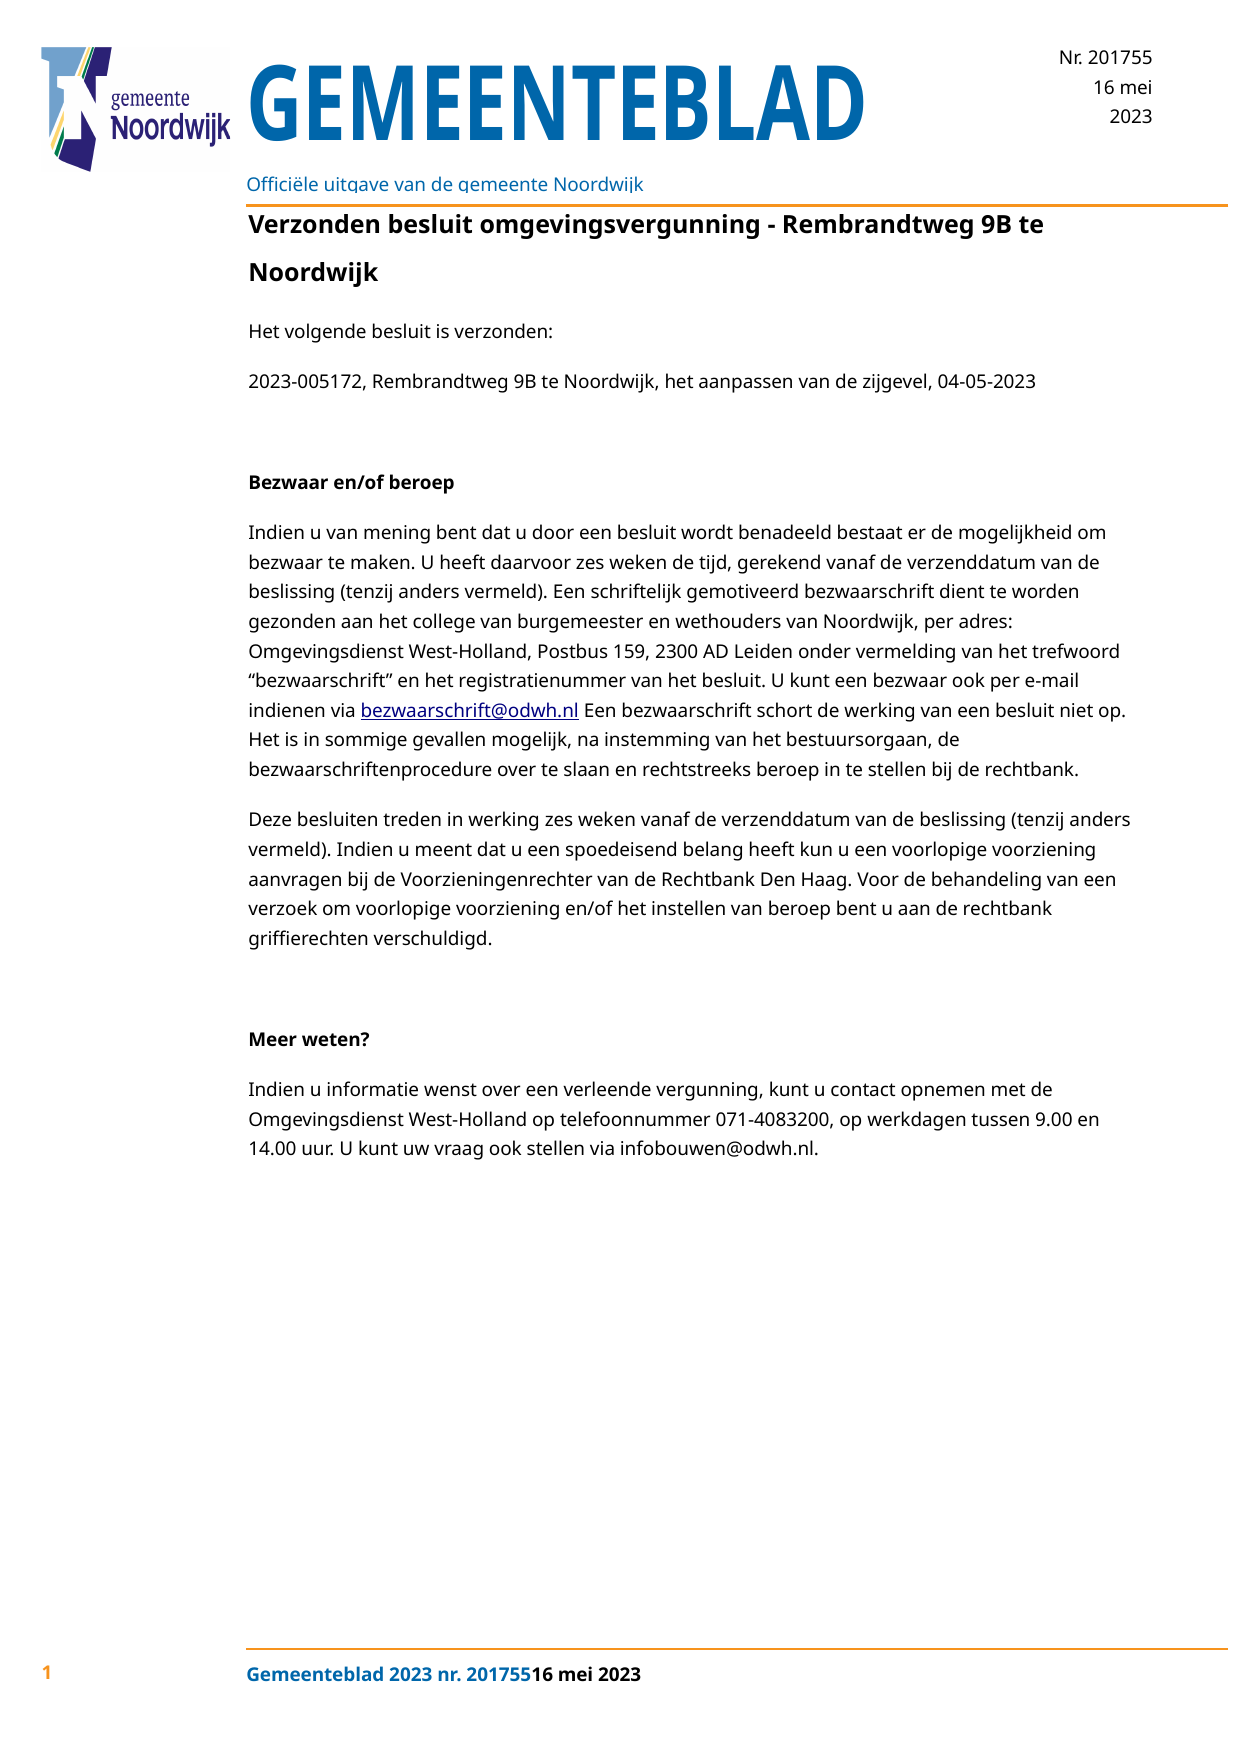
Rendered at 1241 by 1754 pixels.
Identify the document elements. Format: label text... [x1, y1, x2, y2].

text Indien u van mening bent dat u door een besluit wordt benadeeld bestaat er de mogelijkheid om bezwaar te maken. U heeft daarvoor zes weken de tijd, gerekend vanaf de verzenddatum van de beslissing (tenzij anders vermeld). Een schriftelijk gemotiveerd bezwaarschrift dient te worden gezonden aan het college van burgemeester en wethouders van Noordwijk, per adres: Omgevingsdienst West-Holland, Postbus 159, 2300 AD Leiden onder vermelding van het trefwoord “bezwaarschrift” en het registratienummer van het besluit. U kunt een bezwaar ook per e-mail indienen via bezwaarschrift@odwh.nl Een bezwaarschrift schort de werking van een besluit niet op. Het is in sommige gevallen mogelijk, na instemming van het bestuursorgaan, de bezwaarschriftenprocedure over te slaan en rechtstreeks beroep in te stellen bij de rechtbank. [248, 519, 1152, 782]
text Bezwaar en/of beroep [248, 469, 1152, 495]
text Indien u informatie wenst over een verleende vergunning, kunt u contact opnemen met de Omgevingsdienst West-Holland op telefoonnummer 071-4083200, op werkdagen tussen 9.00 en 14.00 uur. U kunt uw vraag ook stellen via infobouwen@odwh.nl. [248, 1076, 1152, 1161]
text 2023-005172, Rembrandtweg 9B te Noordwijk, het aanpassen van de zijgevel, 04-05-2023 [248, 368, 1152, 394]
picture [41, 47, 231, 172]
text Meer weten? [248, 1026, 1152, 1052]
text Deze besluiten treden in werking zes weken vanaf de verzenddatum van de beslissing (tenzij anders vermeld). Indien u meent dat u een spoedeisend belang heeft kun u een voorlopige voorziening aanvragen bij de Voorzieningenrechter van de Rechtbank Den Haag. Voor de behandeling van een verzoek om voorlopige voorziening en/of het instellen van beroep bent u aan de rechtbank griffierechten verschuldigd. [248, 807, 1152, 951]
text Verzonden besluit omgevingsvergunning - Rembrandtweg 9B te Noordwijk [248, 207, 1152, 288]
text Het volgende besluit is verzonden: [248, 318, 1152, 344]
